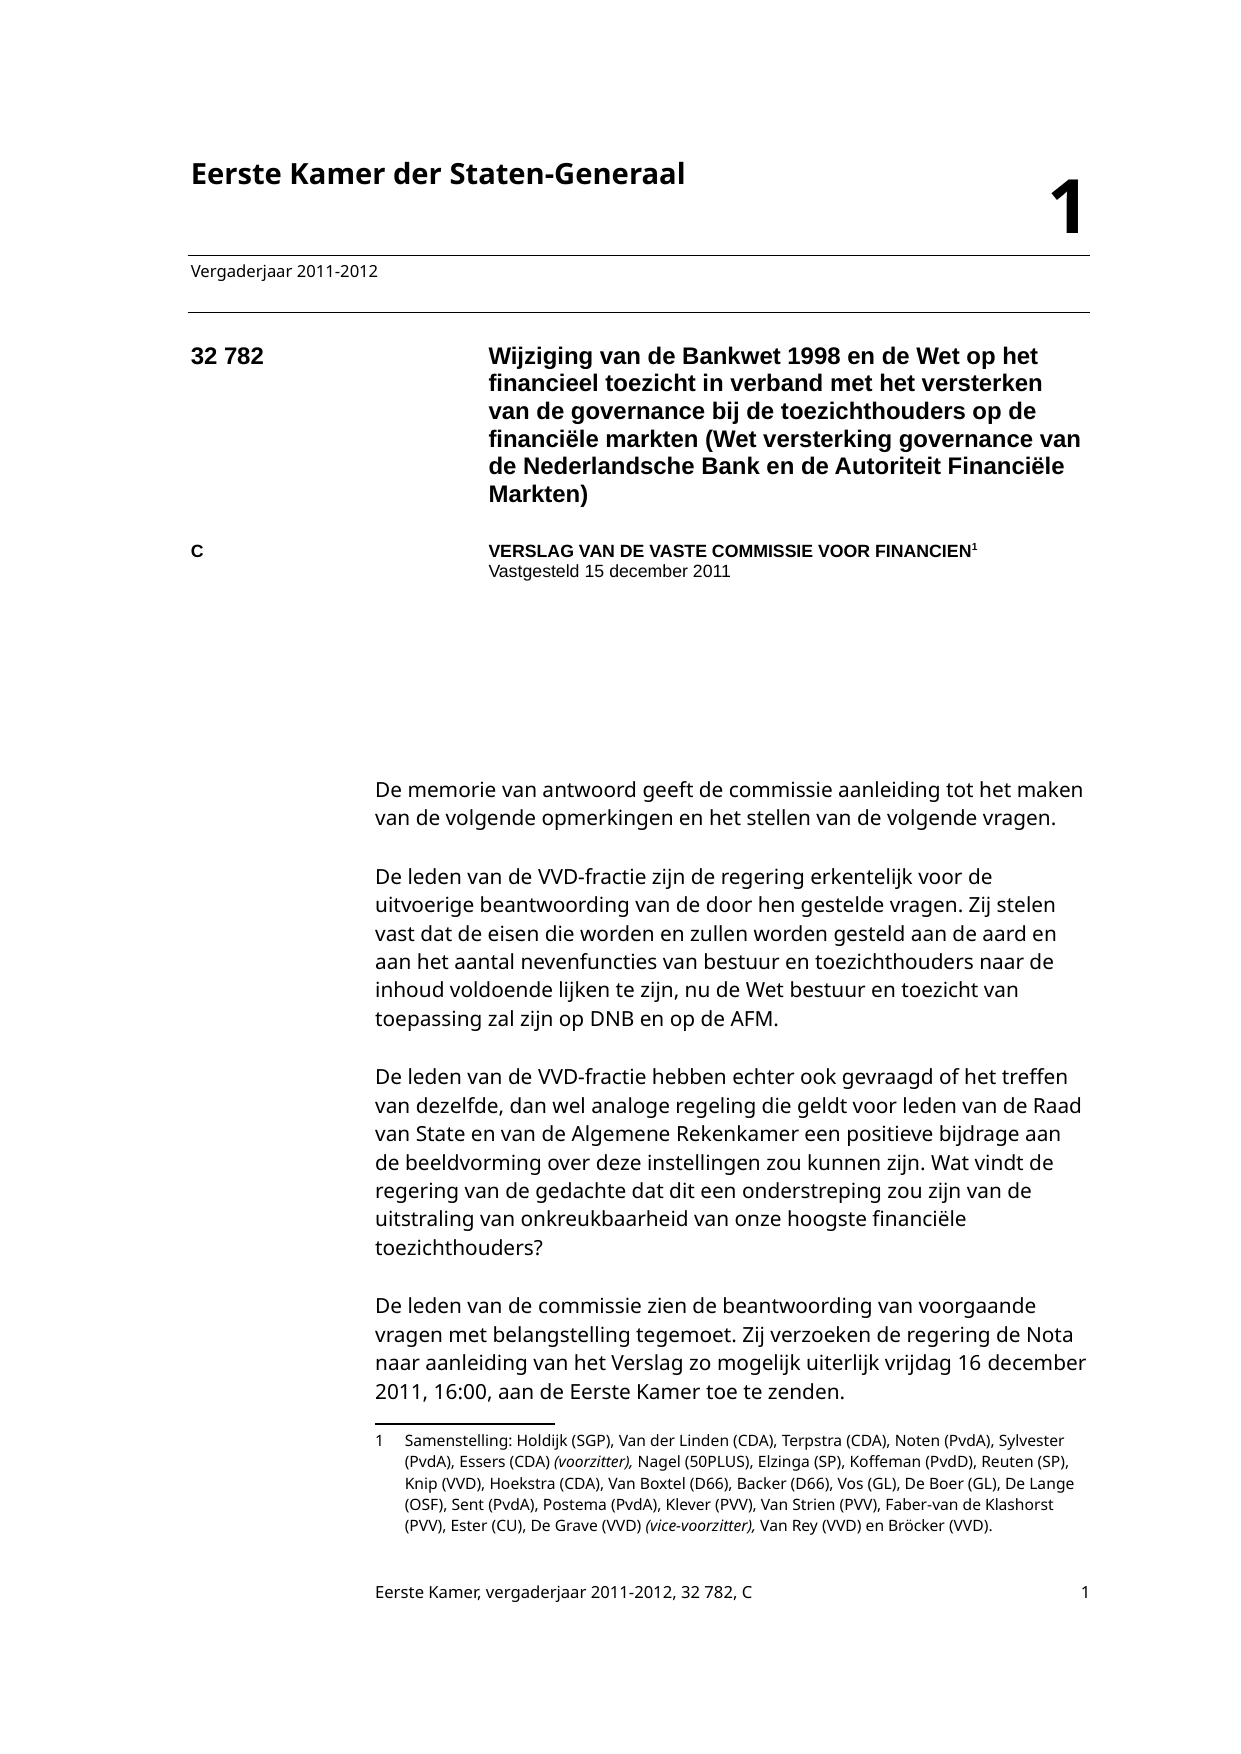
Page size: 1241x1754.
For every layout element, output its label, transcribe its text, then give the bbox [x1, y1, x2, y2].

table_cell VERSLAG VAN DE VASTE COMMISSIE VOOR FINANCIEN Vastgesteld 15 december 2011 [485, 538, 1090, 656]
table_cell Wijziging van de Bankwet 1998 en de Wet op het financieel toezicht in verband met het versterken van de governance bij de toezichthouders op de financiële markten (Wet versterking governance van de Nederlandsche Bank en de Autoriteit Financiële Markten) [485, 339, 1090, 537]
text De leden van de commissie zien de beantwoording van voorgaande vragen met belangstelling tegemoet. Zij verzoeken de regering de Nota naar aanleiding van het Verslag zo mogelijk uiterlijk vrijdag 16 december 2011, 16:00, aan de Eerste Kamer toe te zenden. [375, 1291, 1090, 1405]
table_header Eerste Kamer der Staten-Generaal [188, 150, 909, 255]
table_cell [485, 313, 1090, 339]
text De memorie van antwoord geeft de commissie aanleiding tot het maken van de volgende opmerkingen en het stellen van de volgende vragen. [375, 775, 1090, 832]
table_header 1 [910, 150, 1090, 255]
table_cell C [188, 538, 485, 656]
text De leden van de VVD-fractie hebben echter ook gevraagd of het treffen van dezelfde, dan wel analoge regeling die geldt voor leden van de Raad van State en van de Algemene Rekenkamer een positieve bijdrage aan de beeldvorming over deze instellingen zou kunnen zijn. Wat vindt de regering van de gedachte dat dit een onderstreping zou zijn van de uitstraling van onkreukbaarheid van onze hoogste financiële toezichthouders? [375, 1062, 1090, 1261]
table_cell 32 782 [188, 339, 485, 537]
table_cell [485, 256, 1090, 312]
table_cell [188, 313, 485, 339]
table_cell Vergaderjaar 2011-2012 [188, 256, 485, 312]
text De leden van de VVD-fractie zijn de regering erkentelijk voor de uitvoerige beantwoording van de door hen gestelde vragen. Zij stelen vast dat de eisen die worden en zullen worden gesteld aan de aard en aan het aantal nevenfuncties van bestuur en toezichthouders naar de inhoud voldoende lijken te zijn, nu de Wet bestuur en toezicht van toepassing zal zijn op DNB en op de AFM. [375, 862, 1090, 1032]
